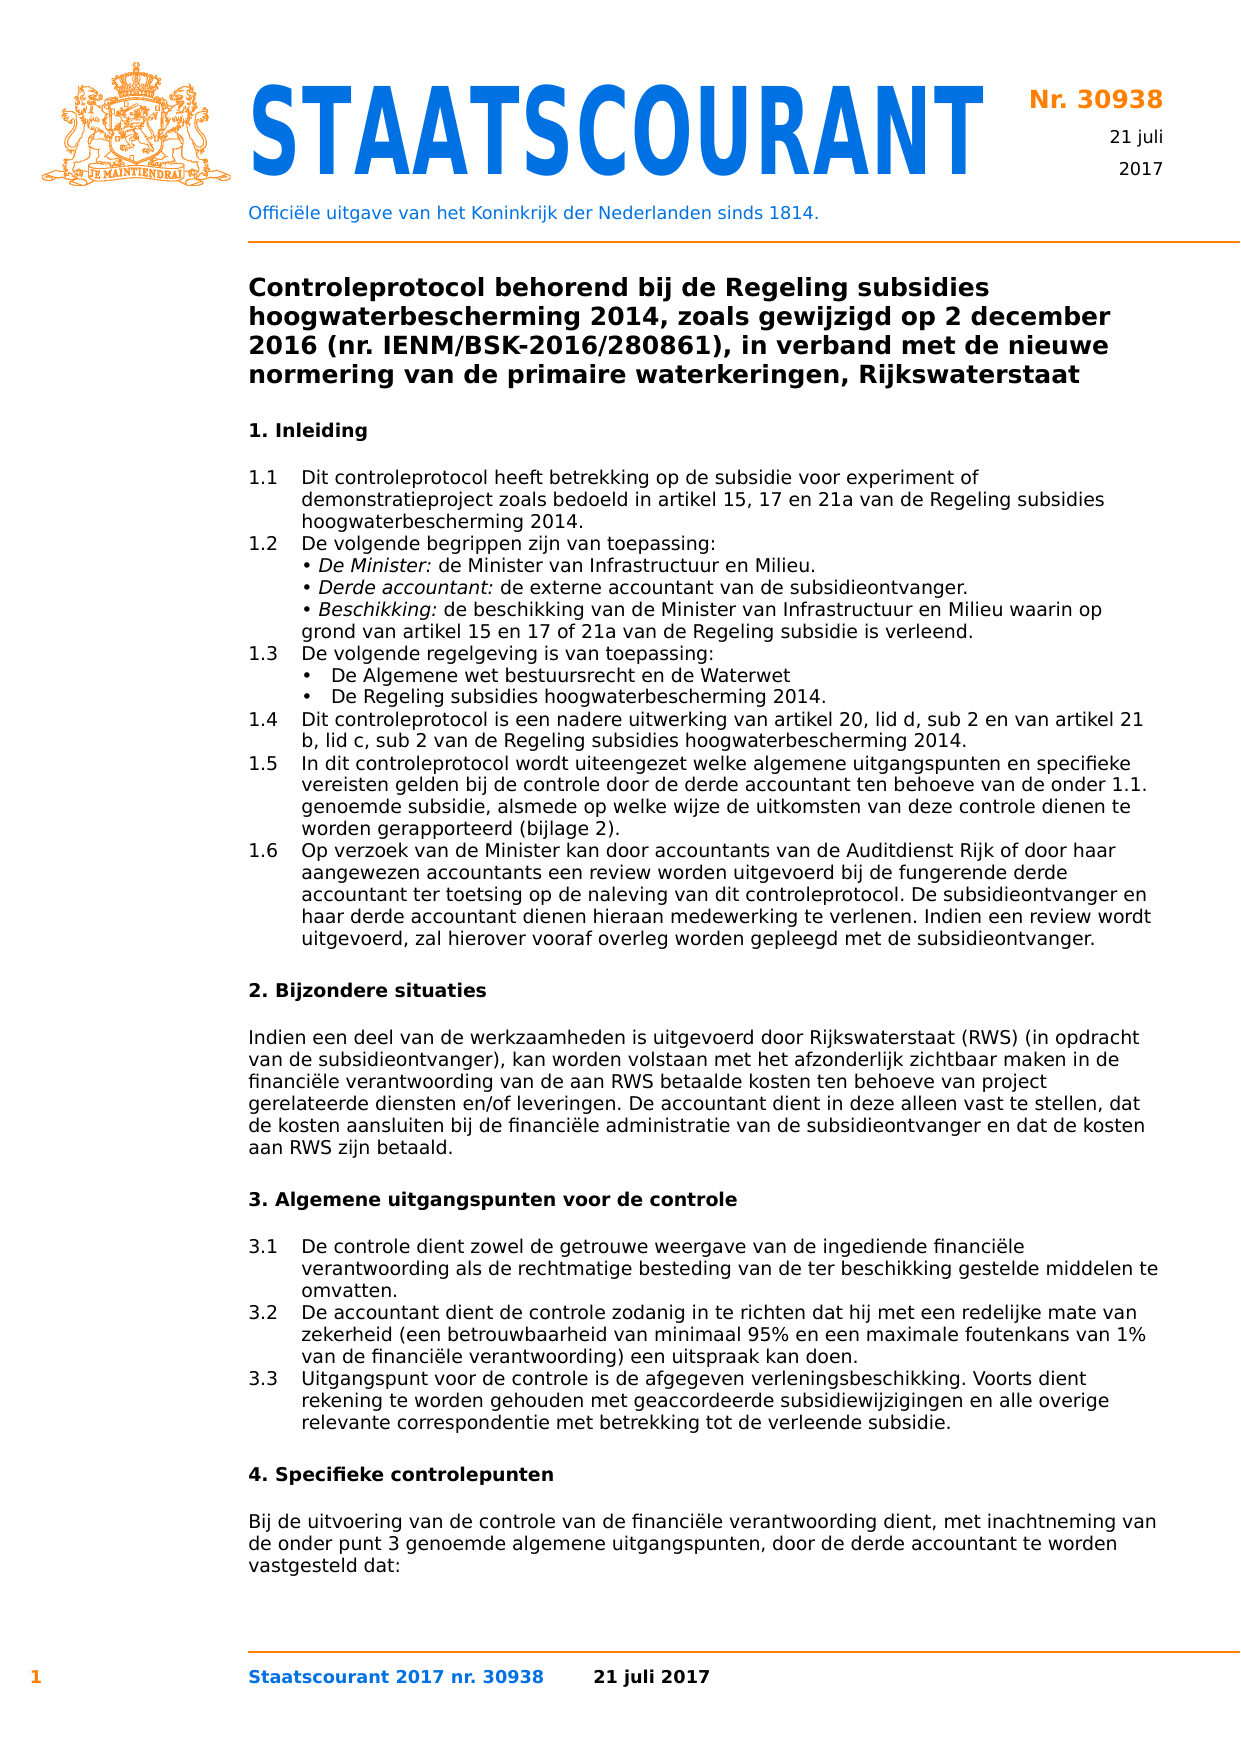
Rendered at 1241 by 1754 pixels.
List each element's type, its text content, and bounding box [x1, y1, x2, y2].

text Bij de uitvoering van de controle van de financiële verantwoording dient, met inachtneming van de onder punt 3 genoemde algemene uitgangspunten, door de derde accountant te worden vastgesteld dat: [248, 1511, 1163, 1577]
text 3.2 De accountant dient de controle zodanig in te richten dat hij met een redelijke mate van zekerheid (een betrouwbaarheid van minimaal 95% en een maximale foutenkans van 1% van de financiële verantwoording) een uitspraak kan doen. [248, 1302, 1163, 1368]
subtitle 4. Specifieke controlepunten [248, 1464, 1163, 1486]
text • Beschikking: de beschikking van de Minister van Infrastructuur en Milieu waarin op grond van artikel 15 en 17 of 21a van de Regeling subsidie is verleend. [301, 598, 1163, 642]
text • De Minister: de Minister van Infrastructuur en Milieu. [301, 554, 1163, 577]
subtitle 3. Algemene uitgangspunten voor de controle [248, 1189, 1163, 1211]
table_cell 21 juli [998, 121, 1240, 153]
text • De Algemene wet bestuursrecht en de Waterwet [301, 664, 1163, 686]
text 1.6 Op verzoek van de Minister kan door accountants van de Auditdienst Rijk of door haar aangewezen accountants een review worden uitgevoerd bij de fungerende derde accountant ter toetsing op de naleving van dit controleprotocol. De subsidieontvanger en haar derde accountant dienen hieraan medewerking te verlenen. Indien een review wordt uitgevoerd, zal hierover vooraf overleg worden gepleegd met de subsidieontvanger. [248, 840, 1163, 950]
text 1.3 De volgende regelgeving is van toepassing: [248, 642, 1163, 664]
subtitle 1. Inleiding [248, 420, 1163, 442]
table_cell 2017 [998, 153, 1240, 203]
subtitle 2. Bijzondere situaties [248, 980, 1163, 1002]
text • Derde accountant: de externe accountant van de subsidieontvanger. [301, 577, 1163, 598]
text 1.4 Dit controleprotocol is een nadere uitwerking van artikel 20, lid d, sub 2 en van artikel 21 b, lid c, sub 2 van de Regeling subsidies hoogwaterbescherming 2014. [248, 708, 1163, 752]
text 1.1 Dit controleprotocol heeft betrekking op de subsidie voor experiment of demonstratieproject zoals bedoeld in artikel 15, 17 en 21a van de Regeling subsidies hoogwaterbescherming 2014. [248, 467, 1163, 533]
table_cell Officiële uitgave van het Koninkrijk der Nederlanden sinds 1814. [248, 203, 1240, 241]
text 1.5 In dit controleprotocol wordt uiteengezet welke algemene uitgangspunten en specifieke vereisten gelden bij de controle door de derde accountant ten behoeve van de onder 1.1. genoemde subsidie, alsmede op welke wijze de uitkomsten van deze controle dienen te worden gerapporteerd (bijlage 2). [248, 752, 1163, 840]
text 3.3 Uitgangspunt voor de controle is de afgegeven verleningsbeschikking. Voorts dient rekening te worden gehouden met geaccordeerde subsidiewijzigingen en alle overige relevante correspondentie met betrekking tot de verleende subsidie. [248, 1368, 1163, 1434]
table_header [25, 62, 248, 241]
picture [41, 62, 231, 186]
subtitle Controleprotocol behorend bij de Regeling subsidies hoogwaterbescherming 2014, zoals gewijzigd op 2 december 2016 (nr. IENM/BSK-2016/280861), in verband met de nieuwe normering van de primaire waterkeringen, Rijkswaterstaat [248, 273, 1163, 390]
text Indien een deel van de werkzaamheden is uitgevoerd door Rijkswaterstaat (RWS) (in opdracht van de subsidieontvanger), kan worden volstaan met het afzonderlijk zichtbaar maken in de financiële verantwoording van de aan RWS betaalde kosten ten behoeve van project gerelateerde diensten en/of leveringen. De accountant dient in deze alleen vast te stellen, dat de kosten aansluiten bij de financiële administratie van de subsidieontvanger en dat de kosten aan RWS zijn betaald. [248, 1027, 1163, 1159]
text 1.2 De volgende begrippen zijn van toepassing: [248, 533, 1163, 554]
text 3.1 De controle dient zowel de getrouwe weergave van de ingediende financiële verantwoording als de rechtmatige besteding van de ter beschikking gestelde middelen te omvatten. [248, 1236, 1163, 1302]
text • De Regeling subsidies hoogwaterbescherming 2014. [301, 686, 1163, 708]
table_header Nr. 30938 [998, 62, 1240, 121]
table_header STAATSCOURANT [248, 62, 998, 203]
